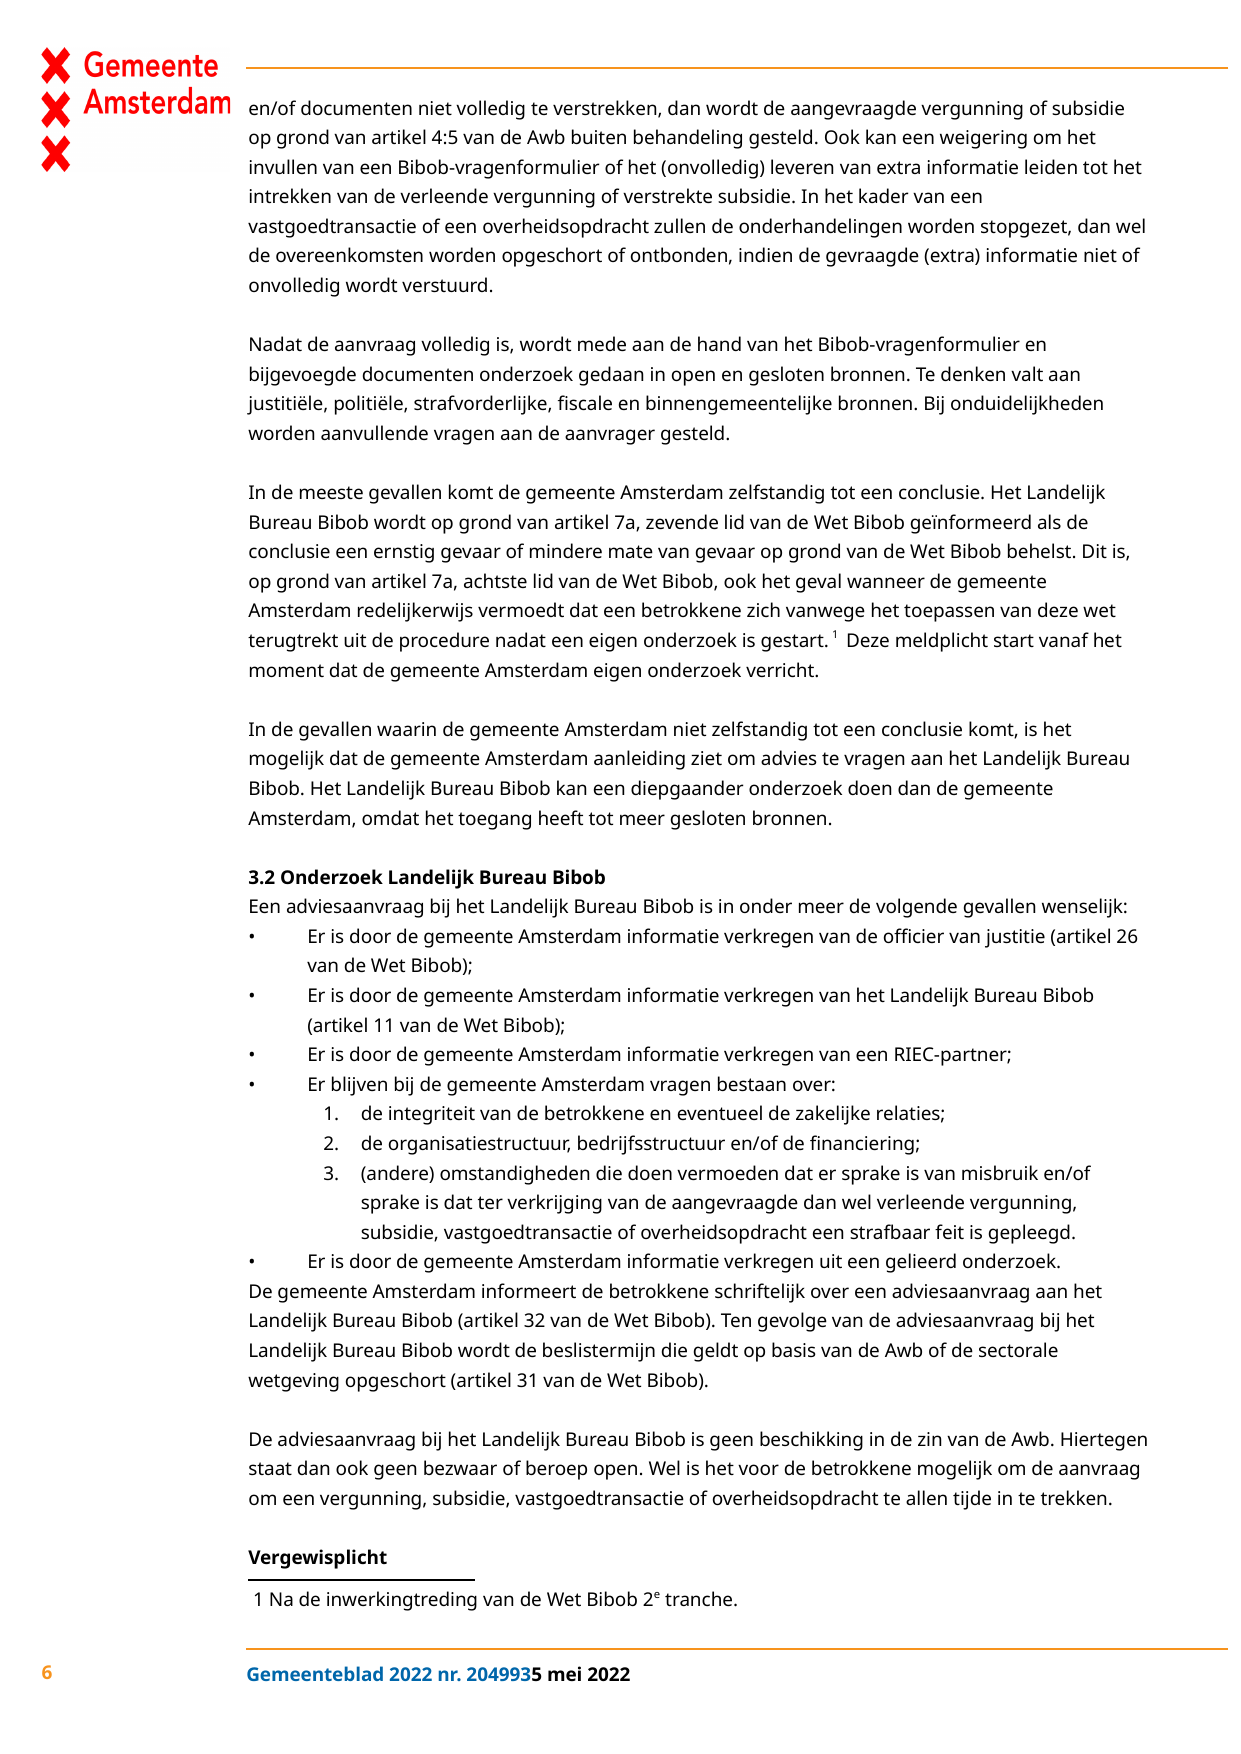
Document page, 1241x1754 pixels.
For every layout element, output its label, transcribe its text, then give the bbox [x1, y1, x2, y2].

text In de meeste gevallen komt de gemeente Amsterdam zelfstandig tot een conclusie. Het Landelijk Bureau Bibob wordt op grond van artikel 7a, zevende lid van de Wet Bibob geïnformeerd als de conclusie een ernstig gevaar of mindere mate van gevaar op grond van de Wet Bibob behelst. Dit is, op grond van artikel 7a, achtste lid van de Wet Bibob, ook het geval wanneer de gemeente Amsterdam redelijkerwijs vermoedt dat een betrokkene zich vanwege het toepassen van deze wet terugtrekt uit de procedure nadat een eigen onderzoek is gestart. Deze meldplicht start vanaf het moment dat de gemeente Amsterdam eigen onderzoek verricht. [248, 479, 1152, 683]
list Er is door de gemeente Amsterdam informatie verkregen van het Landelijk Bureau Bibob (artikel 11 van de Wet Bibob); [248, 982, 1152, 1038]
text Een adviesaanvraag bij het Landelijk Bureau Bibob is in onder meer de volgende gevallen wenselijk: [248, 893, 1152, 919]
text Nadat de aanvraag volledig is, wordt mede aan de hand van het Bibob-vragenformulier en bijgevoegde documenten onderzoek gedaan in open en gesloten bronnen. Te denken valt aan justitiële, politiële, strafvorderlijke, fiscale en binnengemeentelijke bronnen. Bij onduidelijkheden worden aanvullende vragen aan de aanvrager gesteld. [248, 331, 1152, 446]
text 3.2 Onderzoek Landelijk Bureau Bibob [248, 864, 1152, 890]
list Er is door de gemeente Amsterdam informatie verkregen van een RIEC-partner; [248, 1041, 1152, 1067]
list Er is door de gemeente Amsterdam informatie verkregen uit een gelieerd onderzoek. [248, 1248, 1152, 1274]
text De adviesaanvraag bij het Landelijk Bureau Bibob is geen beschikking in de zin van de Awb. Hiertegen staat dan ook geen bezwaar of beroep open. Wel is het voor de betrokkene mogelijk om de aanvraag om een vergunning, subsidie, vastgoedtransactie of overheidsopdracht te allen tijde in te trekken. [248, 1426, 1152, 1511]
text Na de inwerkingtreding van de Wet Bibob 2e tranche. [248, 1586, 1152, 1612]
list de integriteit van de betrokkene en eventueel de zakelijke relaties; [323, 1101, 1152, 1126]
list Er is door de gemeente Amsterdam informatie verkregen van de officier van justitie (artikel 26 van de Wet Bibob); [248, 923, 1152, 978]
text en/of documenten niet volledig te verstrekken, dan wordt de aangevraagde vergunning of subsidie op grond van artikel 4:5 van de Awb buiten behandeling gesteld. Ook kan een weigering om het invullen van een Bibob-vragenformulier of het (onvolledig) leveren van extra informatie leiden tot het intrekken van de verleende vergunning of verstrekte subsidie. In het kader van een vastgoedtransactie of een overheidsopdracht zullen de onderhandelingen worden stopgezet, dan wel de overeenkomsten worden opgeschort of ontbonden, indien de gevraagde (extra) informatie niet of onvolledig wordt verstuurd. [248, 95, 1152, 298]
list (andere) omstandigheden die doen vermoeden dat er sprake is van misbruik en/of sprake is dat ter verkrijging van de aangevraagde dan wel verleende vergunning, subsidie, vastgoedtransactie of overheidsopdracht een strafbaar feit is gepleegd. [323, 1160, 1152, 1245]
text Vergewisplicht [248, 1544, 1152, 1570]
list de organisatiestructuur, bedrijfsstructuur en/of de financiering; [323, 1130, 1152, 1156]
list Er blijven bij de gemeente Amsterdam vragen bestaan over: [248, 1071, 1152, 1097]
text In de gevallen waarin de gemeente Amsterdam niet zelfstandig tot een conclusie komt, is het mogelijk dat de gemeente Amsterdam aanleiding ziet om advies te vragen aan het Landelijk Bureau Bibob. Het Landelijk Bureau Bibob kan een diepgaander onderzoek doen dan de gemeente Amsterdam, omdat het toegang heeft tot meer gesloten bronnen. [248, 716, 1152, 831]
picture [41, 47, 231, 172]
text De gemeente Amsterdam informeert de betrokkene schriftelijk over een adviesaanvraag aan het Landelijk Bureau Bibob (artikel 32 van de Wet Bibob). Ten gevolge van de adviesaanvraag bij het Landelijk Bureau Bibob wordt de beslistermijn die geldt op basis van de Awb of de sectorale wetgeving opgeschort (artikel 31 van de Wet Bibob). [248, 1278, 1152, 1393]
